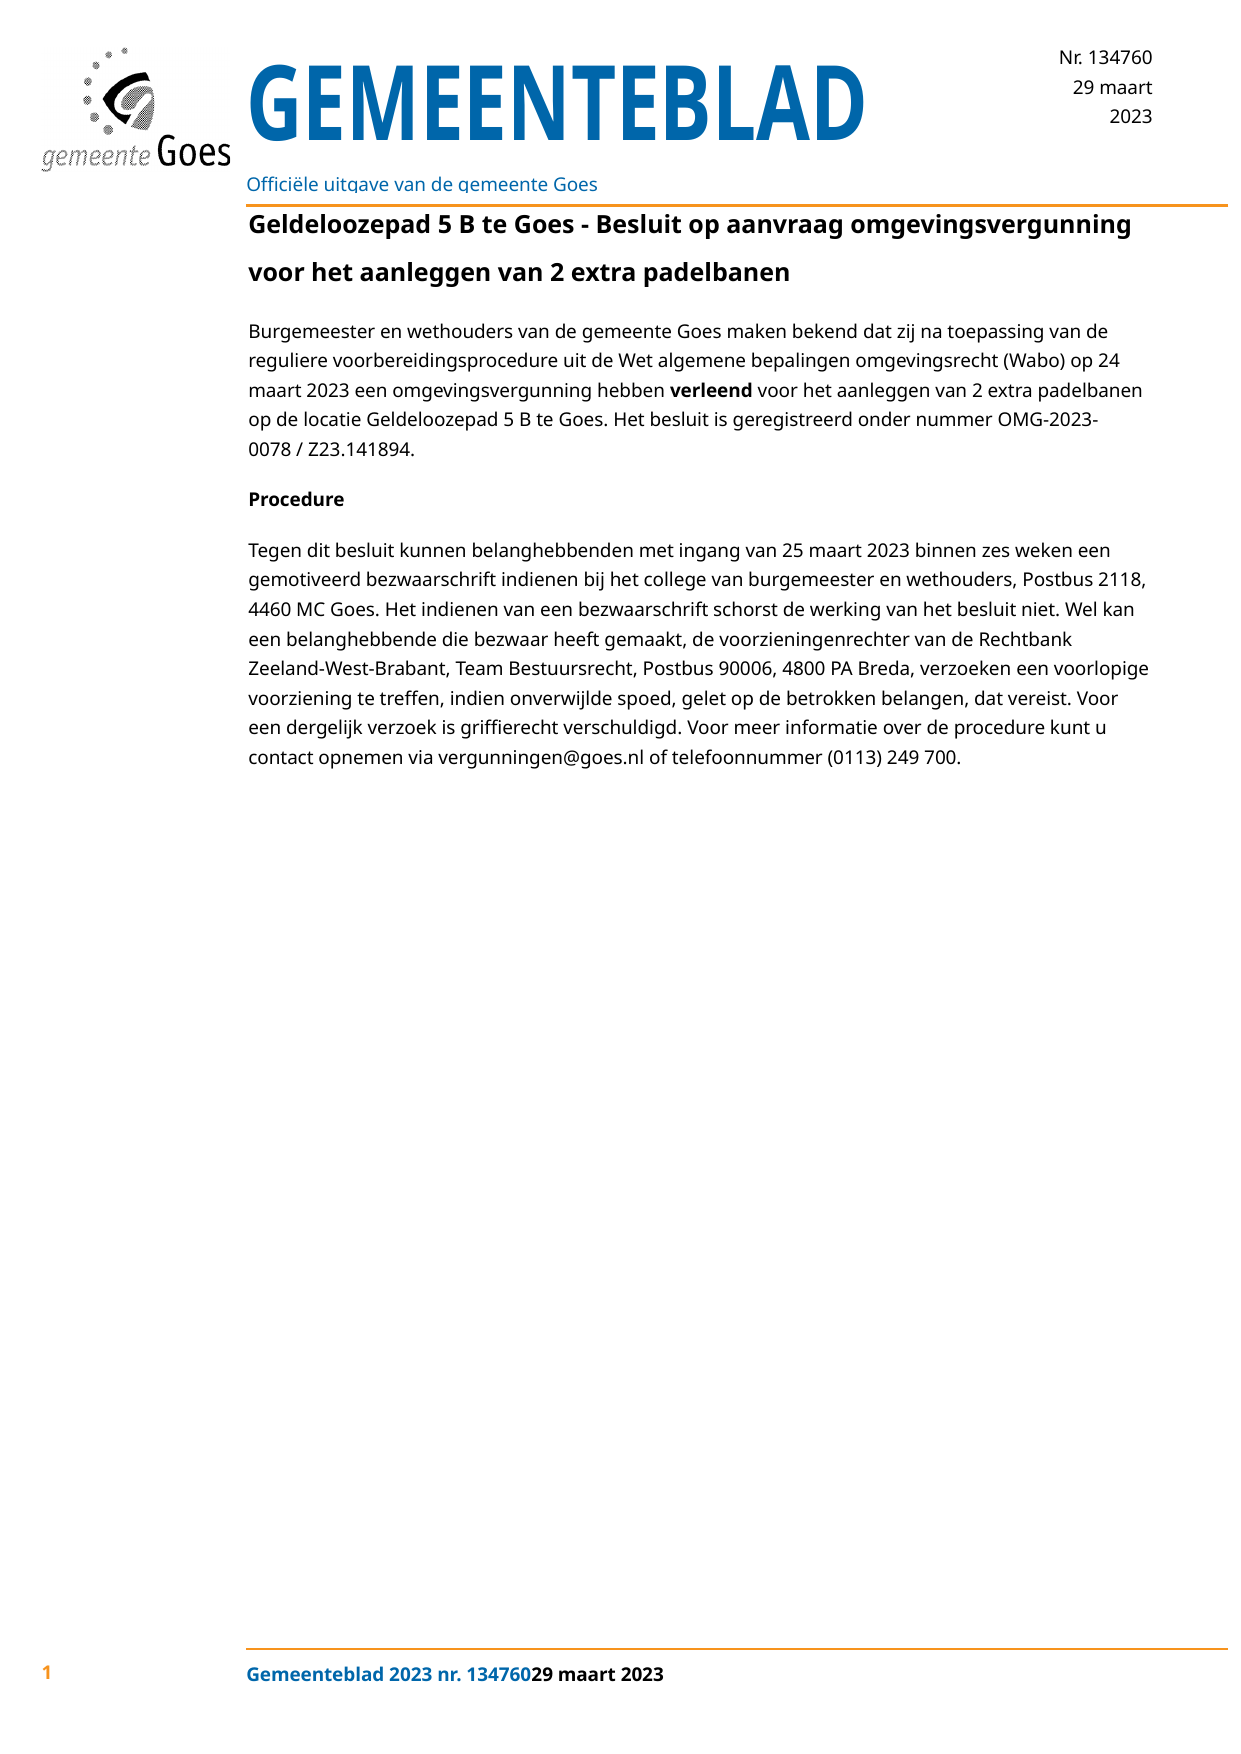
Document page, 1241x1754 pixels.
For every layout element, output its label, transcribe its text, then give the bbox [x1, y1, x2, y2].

text Tegen dit besluit kunnen belanghebbenden met ingang van 25 maart 2023 binnen zes weken een gemotiveerd bezwaarschrift indienen bij het college van burgemeester en wethouders, Postbus 2118, 4460 MC Goes. Het indienen van een bezwaarschrift schorst de werking van het besluit niet. Wel kan een belanghebbende die bezwaar heeft gemaakt, de voorzieningenrechter van de Rechtbank Zeeland-West-Brabant, Team Bestuursrecht, Postbus 90006, 4800 PA Breda, verzoeken een voorlopige voorziening te treffen, indien onverwijlde spoed, gelet op de betrokken belangen, dat vereist. Voor een dergelijk verzoek is griffierecht verschuldigd. Voor meer informatie over de procedure kunt u contact opnemen via vergunningen@goes.nl of telefoonnummer (0113) 249 700. [248, 537, 1152, 770]
text Procedure [248, 487, 1152, 512]
text Burgemeester en wethouders van de gemeente Goes maken bekend dat zij na toepassing van de reguliere voorbereidingsprocedure uit de Wet algemene bepalingen omgevingsrecht (Wabo) op 24 maart 2023 een omgevingsvergunning hebben verleend voor het aanleggen van 2 extra padelbanen op de locatie Geldeloozepad 5 B te Goes. Het besluit is geregistreerd onder nummer OMG-2023-0078 / Z23.141894. [248, 318, 1152, 462]
picture [41, 47, 231, 172]
text Geldeloozepad 5 B te Goes - Besluit op aanvraag omgevingsvergunning voor het aanleggen van 2 extra padelbanen [248, 207, 1152, 288]
